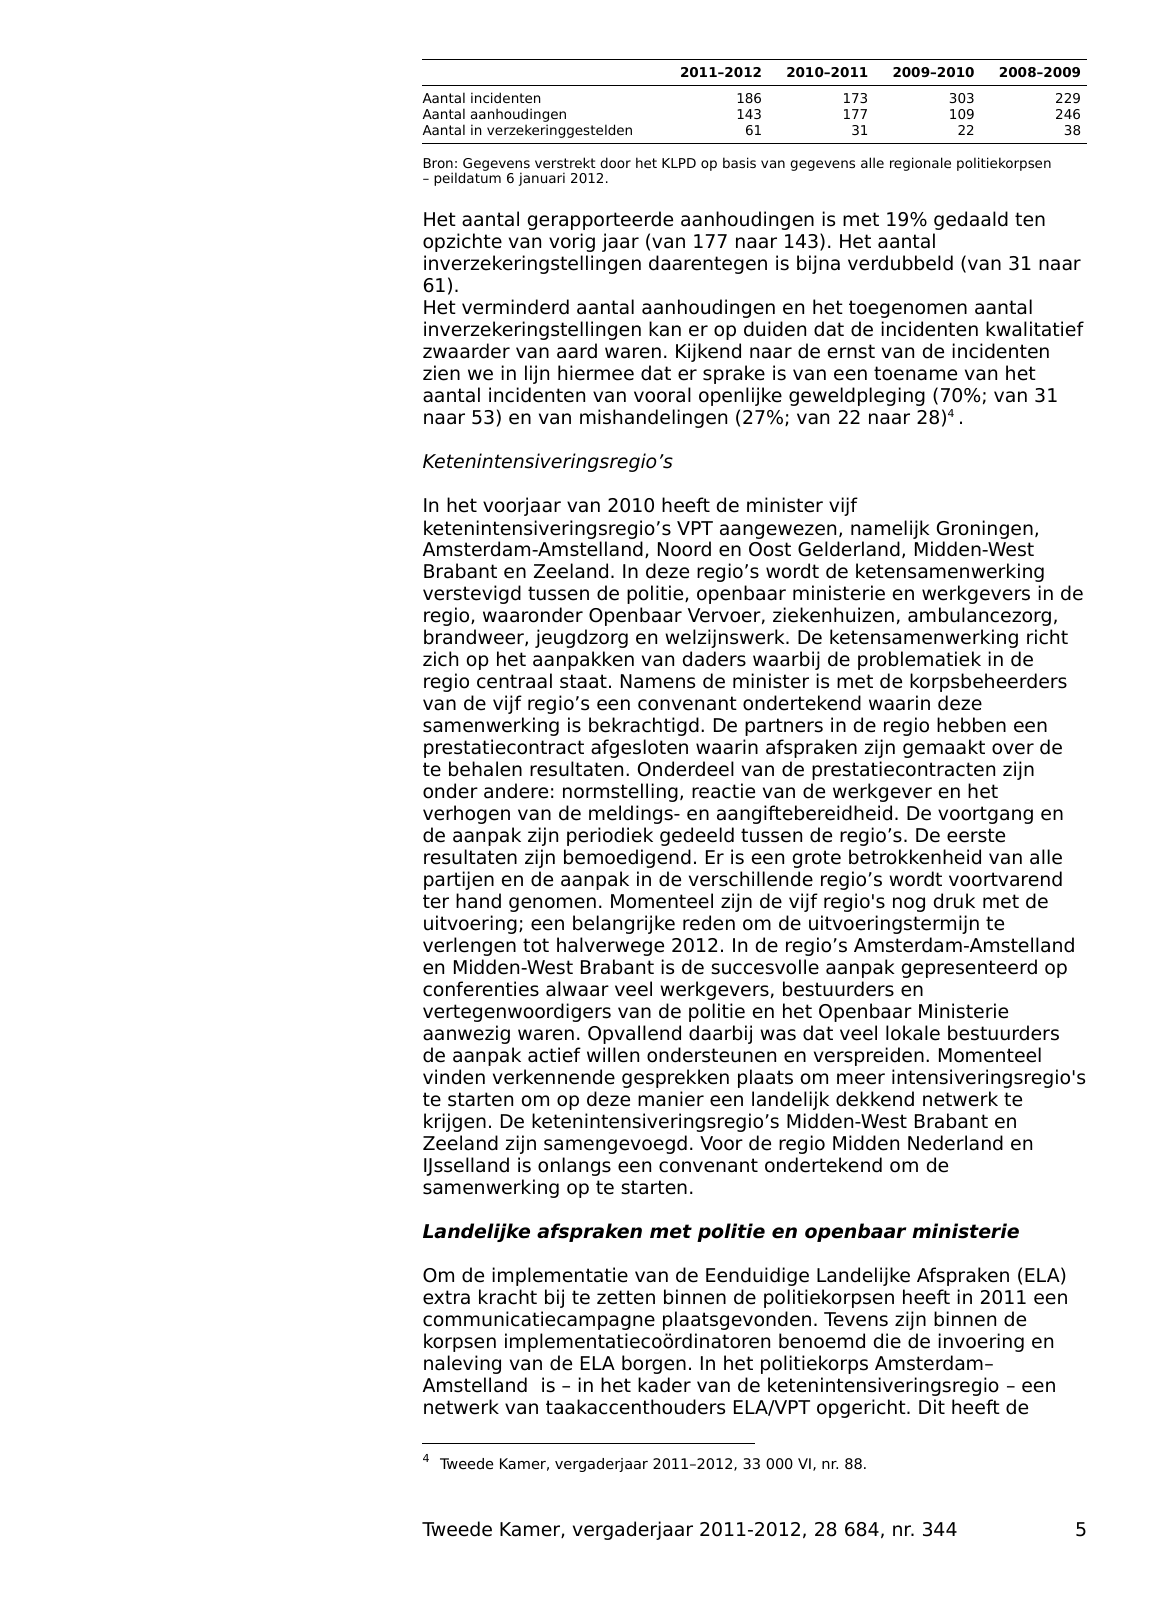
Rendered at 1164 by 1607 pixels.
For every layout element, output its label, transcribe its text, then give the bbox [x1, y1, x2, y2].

table_header 2011–2012 [661, 60, 768, 85]
text Het aantal gerapporteerde aanhoudingen is met 19% gedaald ten opzichte van vorig jaar (van 177 naar 143). Het aantal inverzekeringstellingen daarentegen is bijna verdubbeld (van 31 naar 61). [422, 209, 1087, 297]
table_cell 229 [980, 86, 1087, 107]
table_cell 31 [768, 123, 874, 143]
table_cell 22 [874, 123, 980, 143]
table_cell 61 [661, 123, 768, 143]
table_header [422, 60, 661, 85]
table_cell 38 [980, 123, 1087, 143]
text In het voorjaar van 2010 heeft de minister vijf ketenintensiveringsregio’s VPT aangewezen, namelijk Groningen, Amsterdam-Amstelland, Noord en Oost Gelderland, Midden-West Brabant en Zeeland. In deze regio’s wordt de ketensamenwerking verstevigd tussen de politie, openbaar ministerie en werkgevers in de regio, waaronder Openbaar Vervoer, ziekenhuizen, ambulancezorg, brandweer, jeugdzorg en welzijnswerk. De ketensamenwerking richt zich op het aanpakken van daders waarbij de problematiek in de regio centraal staat. Namens de minister is met de korpsbeheerders van de vijf regio’s een convenant ondertekend waarin deze samenwerking is bekrachtigd. De partners in de regio hebben een prestatiecontract afgesloten waarin afspraken zijn gemaakt over de te behalen resultaten. Onderdeel van de prestatiecontracten zijn onder andere: normstelling, reactie van de werkgever en het verhogen van de meldings- en aangiftebereidheid. De voortgang en de aanpak zijn periodiek gedeeld tussen de regio’s. De eerste resultaten zijn bemoedigend. Er is een grote betrokkenheid van alle partijen en de aanpak in de verschillende regio’s wordt voortvarend ter hand genomen. Momenteel zijn de vijf regio's nog druk met de uitvoering; een belangrijke reden om de uitvoeringstermijn te verlengen tot halverwege 2012. In de regio’s Amsterdam-Amstelland en Midden-West Brabant is de succesvolle aanpak gepresenteerd op conferenties alwaar veel werkgevers, bestuurders en vertegenwoordigers van de politie en het Openbaar Ministerie aanwezig waren. Opvallend daarbij was dat veel lokale bestuurders de aanpak actief willen ondersteunen en verspreiden. Momenteel vinden verkennende gesprekken plaats om meer intensiveringsregio's te starten om op deze manier een landelijk dekkend netwerk te krijgen. De ketenintensiveringsregio’s Midden-West Brabant en Zeeland zijn samengevoegd. Voor de regio Midden Nederland en IJsselland is onlangs een convenant ondertekend om de samenwerking op te starten. [422, 495, 1087, 1199]
text Om de implementatie van de Eenduidige Landelijke Afspraken (ELA) extra kracht bij te zetten binnen de politiekorpsen heeft in 2011 een communicatiecampagne plaatsgevonden. Tevens zijn binnen de korpsen implementatiecoördinatoren benoemd die de invoering en naleving van de ELA borgen. In het politiekorps Amsterdam–Amstelland is – in het kader van de ketenintensiveringsregio – een netwerk van taakaccenthouders ELA/VPT opgericht. Dit heeft de [422, 1265, 1087, 1419]
subtitle Landelijke afspraken met politie en openbaar ministerie [422, 1221, 1087, 1243]
subtitle Ketenintensiveringsregio’s [422, 451, 1087, 473]
table_cell 246 [980, 107, 1087, 122]
table_header 2010–2011 [768, 60, 874, 85]
table_header 2008–2009 [980, 60, 1087, 85]
table_cell 143 [661, 107, 768, 122]
table_cell Aantal in verzekeringgestelden [422, 123, 661, 143]
table_cell 303 [874, 86, 980, 107]
table_cell 173 [768, 86, 874, 107]
text Tweede Kamer, vergaderjaar 2011–2012, 33 000 VI, nr. 88. [422, 1452, 1087, 1474]
table_cell Bron: Gegevens verstrekt door het KLPD op basis van gegevens alle regionale politiekorpsen – peildatum 6 januari 2012. [422, 144, 1087, 187]
text Het verminderd aantal aanhoudingen en het toegenomen aantal inverzekeringstellingen kan er op duiden dat de incidenten kwalitatief zwaarder van aard waren. Kijkend naar de ernst van de incidenten zien we in lijn hiermee dat er sprake is van een toename van het aantal incidenten van vooral openlijke geweldpleging (70%; van 31 naar 53) en van mishandelingen (27%; van 22 naar 28). [422, 297, 1087, 429]
table_header 2009–2010 [874, 60, 980, 85]
table_cell 186 [661, 86, 768, 107]
table_cell Aantal incidenten [422, 86, 661, 107]
table_cell Aantal aanhoudingen [422, 107, 661, 122]
table_cell 109 [874, 107, 980, 122]
table_cell 177 [768, 107, 874, 122]
